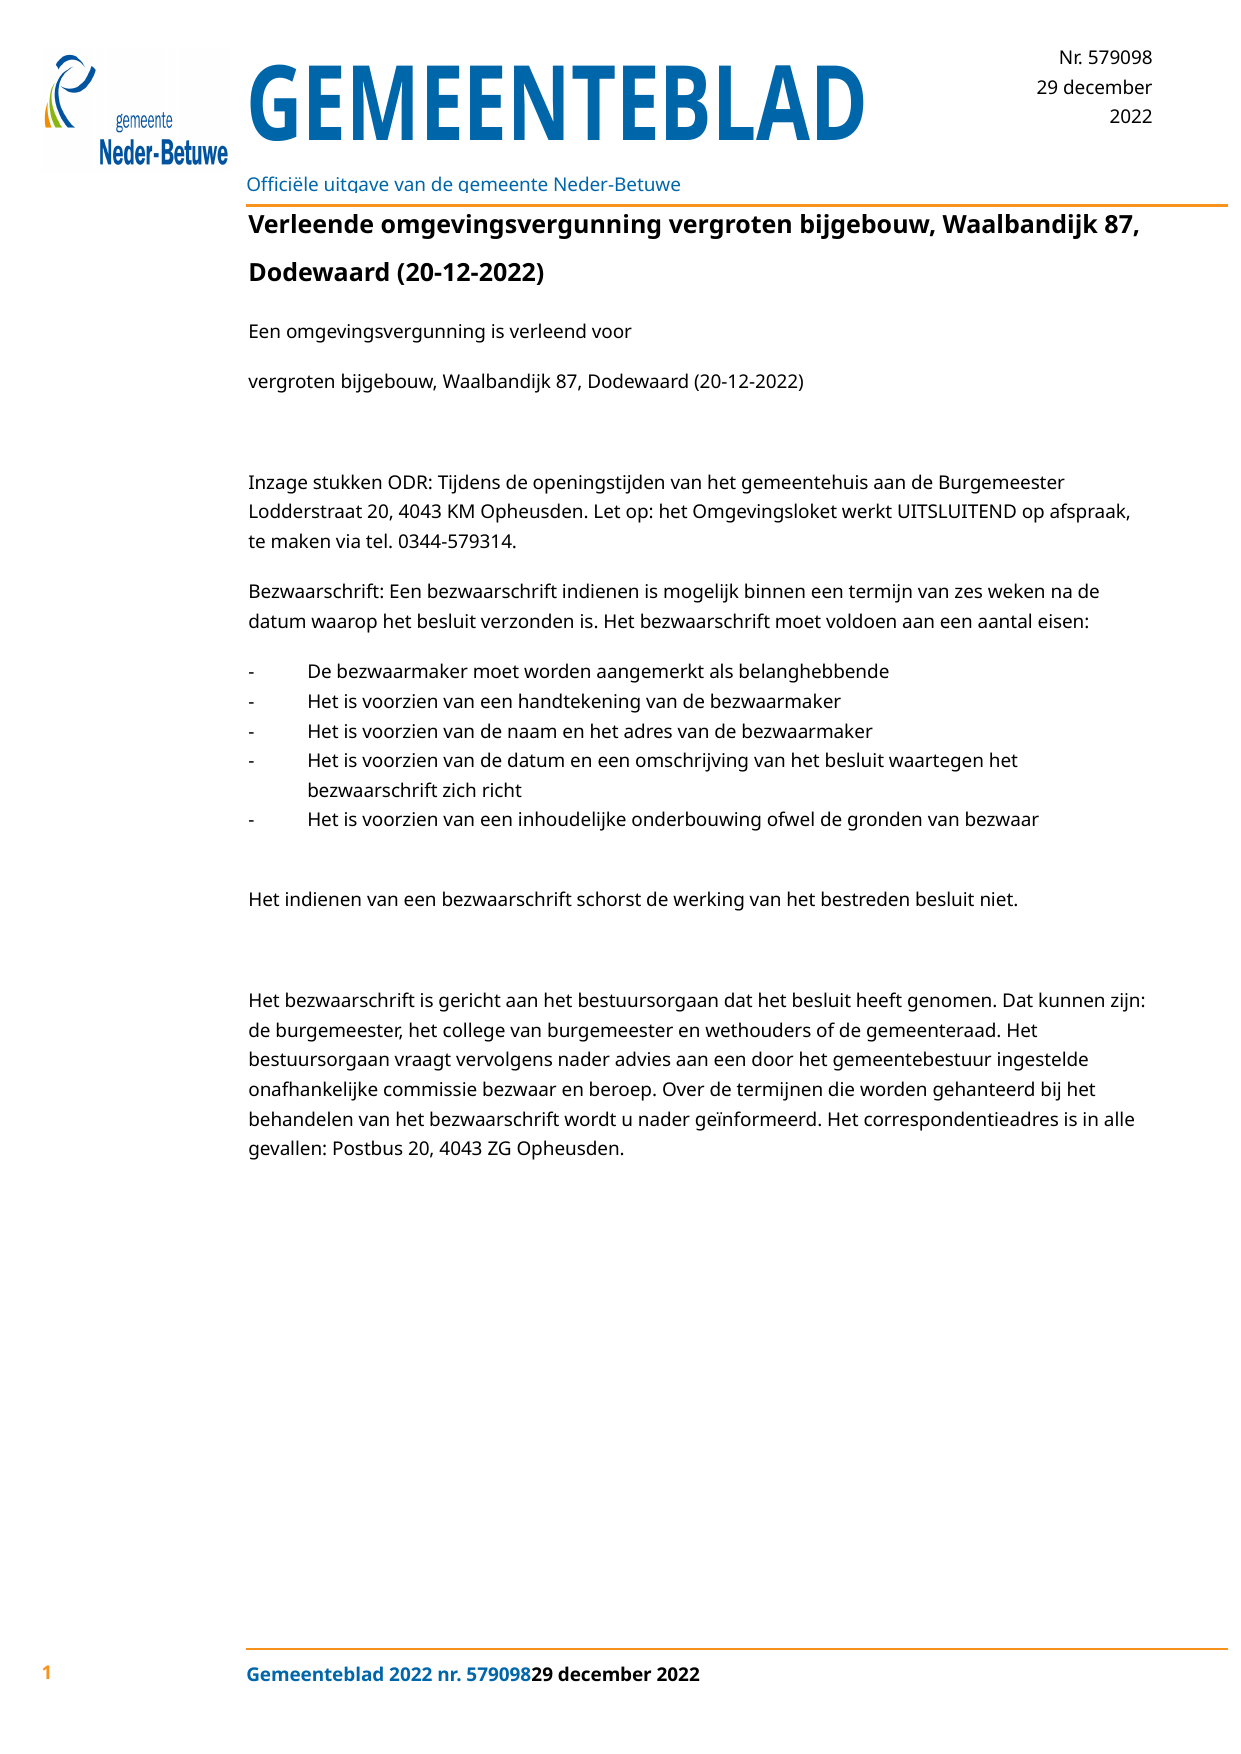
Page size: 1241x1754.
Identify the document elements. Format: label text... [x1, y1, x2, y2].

text Het bezwaarschrift is gericht aan het bestuursorgaan dat het besluit heeft genomen. Dat kunnen zijn: de burgemeester, het college van burgemeester en wethouders of de gemeenteraad. Het bestuursorgaan vraagt vervolgens nader advies aan een door het gemeentebestuur ingestelde onafhankelijke commissie bezwaar en beroep. Over de termijnen die worden gehanteerd bij het behandelen van het bezwaarschrift wordt u nader geïnformeerd. Het correspondentieadres is in alle gevallen: Postbus 20, 4043 ZG Opheusden. [248, 987, 1152, 1161]
text Verleende omgevingsvergunning vergroten bijgebouw, Waalbandijk 87, Dodewaard (20-12-2022) [248, 207, 1152, 288]
list Het is voorzien van de datum en een omschrijving van het besluit waartegen het bezwaarschrift zich richt [248, 747, 1152, 803]
text Het indienen van een bezwaarschrift schorst de werking van het bestreden besluit niet. [248, 887, 1152, 912]
list Het is voorzien van de naam en het adres van de bezwaarmaker [248, 718, 1152, 744]
picture [41, 47, 231, 172]
text vergroten bijgebouw, Waalbandijk 87, Dodewaard (20-12-2022) [248, 368, 1152, 394]
list Het is voorzien van een inhoudelijke onderbouwing ofwel de gronden van bezwaar [248, 807, 1152, 832]
text Inzage stukken ODR: Tijdens de openingstijden van het gemeentehuis aan de Burgemeester Lodderstraat 20, 4043 KM Opheusden. Let op: het Omgevingsloket werkt UITSLUITEND op afspraak, te maken via tel. 0344-579314. [248, 469, 1152, 554]
list Het is voorzien van een handtekening van de bezwaarmaker [248, 688, 1152, 714]
text Een omgevingsvergunning is verleend voor [248, 318, 1152, 344]
text Bezwaarschrift: Een bezwaarschrift indienen is mogelijk binnen een termijn van zes weken na de datum waarop het besluit verzonden is. Het bezwaarschrift moet voldoen aan een aantal eisen: [248, 579, 1152, 634]
list De bezwaarmaker moet worden aangemerkt als belanghebbende [248, 659, 1152, 684]
